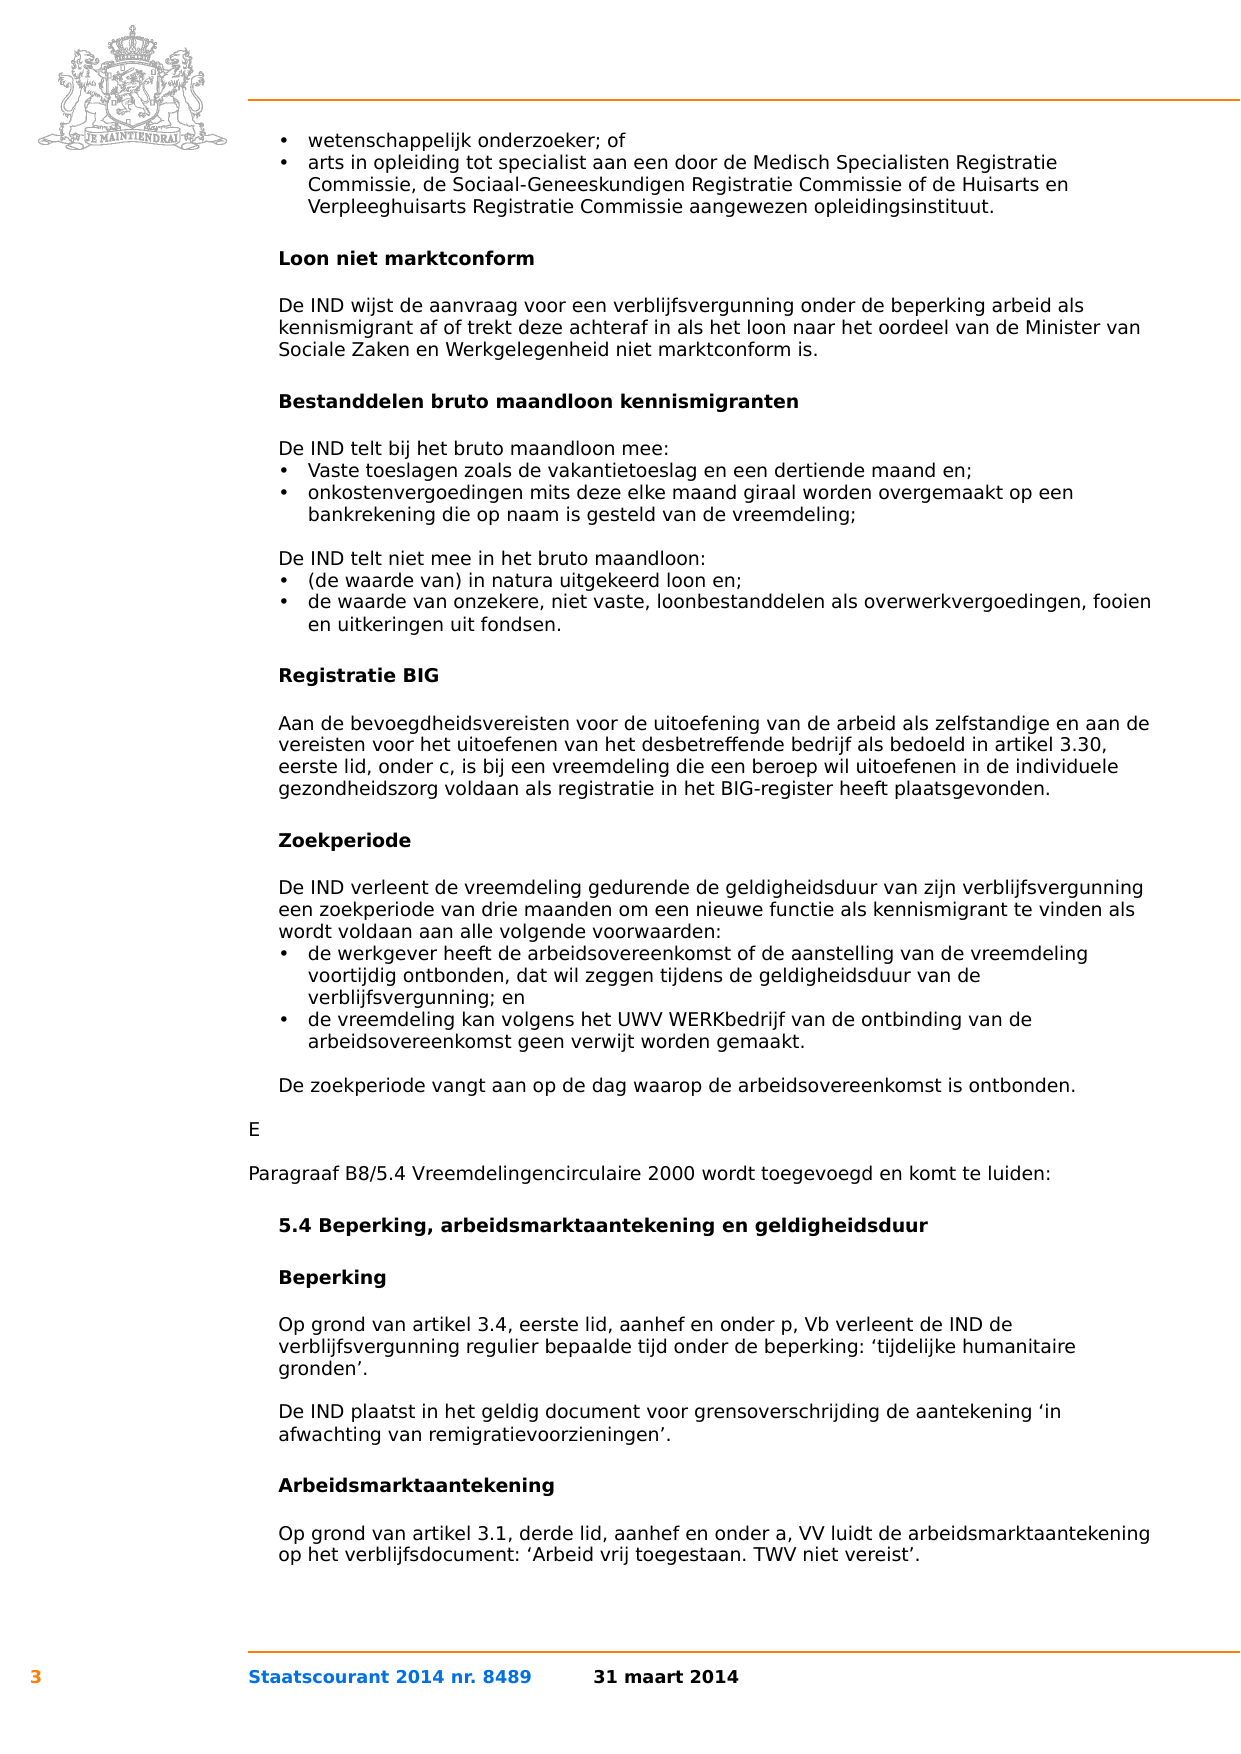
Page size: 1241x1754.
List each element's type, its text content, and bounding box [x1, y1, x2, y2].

text • de vreemdeling kan volgens het UWV WERKbedrijf van de ontbinding van de arbeidsovereenkomst geen verwijt worden gemaakt. [278, 1009, 1163, 1053]
text De IND verleent de vreemdeling gedurende de geldigheidsduur van zijn verblijfsvergunning een zoekperiode van drie maanden om een nieuwe functie als kennismigrant te vinden als wordt voldaan aan alle volgende voorwaarden: [278, 877, 1163, 943]
text De zoekperiode vangt aan op de dag waarop de arbeidsovereenkomst is ontbonden. [278, 1075, 1163, 1097]
picture [38, 25, 227, 150]
subtitle Bestanddelen bruto maandloon kennismigranten [278, 391, 1163, 413]
text • onkostenvergoedingen mits deze elke maand giraal worden overgemaakt op een bankrekening die op naam is gesteld van de vreemdeling; [278, 482, 1163, 526]
subtitle Beperking [278, 1267, 1163, 1289]
subtitle Arbeidsmarktaantekening [278, 1475, 1163, 1497]
text De IND plaatst in het geldig document voor grensoverschrijding de aantekening ‘in afwachting van remigratievoorzieningen’. [278, 1401, 1163, 1445]
text Paragraaf B8/5.4 Vreemdelingencirculaire 2000 wordt toegevoegd en komt te luiden: [248, 1163, 1163, 1185]
subtitle 5.4 Beperking, arbeidsmarktaantekening en geldigheidsduur [278, 1215, 1163, 1237]
text • de werkgever heeft de arbeidsovereenkomst of de aanstelling van de vreemdeling voortijdig ontbonden, dat wil zeggen tijdens de geldigheidsduur van de verblijfsvergunning; en [278, 943, 1163, 1009]
text • (de waarde van) in natura uitgekeerd loon en; [278, 569, 1163, 591]
text De IND telt bij het bruto maandloon mee: [278, 438, 1163, 460]
subtitle Zoekperiode [278, 830, 1163, 852]
text • arts in opleiding tot specialist aan een door de Medisch Specialisten Registratie Commissie, de Sociaal-Geneeskundigen Registratie Commissie of de Huisarts en Verpleeghuisarts Registratie Commissie aangewezen opleidingsinstituut. [278, 152, 1163, 218]
text Op grond van artikel 3.4, eerste lid, aanhef en onder p, Vb verleent de IND de verblijfsvergunning regulier bepaalde tijd onder de beperking: ‘tijdelijke humanitaire gronden’. [278, 1314, 1163, 1379]
text Op grond van artikel 3.1, derde lid, aanhef en onder a, VV luidt de arbeidsmarktaantekening op het verblijfsdocument: ‘Arbeid vrij toegestaan. TWV niet vereist’. [278, 1522, 1163, 1566]
text • de waarde van onzekere, niet vaste, loonbestanddelen als overwerkvergoedingen, fooien en uitkeringen uit fondsen. [278, 591, 1163, 635]
text • wetenschappelijk onderzoeker; of [278, 130, 1163, 152]
text Aan de bevoegdheidsvereisten voor de uitoefening van de arbeid als zelfstandige en aan de vereisten voor het uitoefenen van het desbetreffende bedrijf als bedoeld in artikel 3.30, eerste lid, onder c, is bij een vreemdeling die een beroep wil uitoefenen in de individuele gezondheidszorg voldaan als registratie in het BIG-register heeft plaatsgevonden. [278, 712, 1163, 800]
text E [248, 1119, 1163, 1141]
subtitle Loon niet marktconform [278, 248, 1163, 270]
subtitle Registratie BIG [278, 665, 1163, 687]
text De IND telt niet mee in het bruto maandloon: [278, 547, 1163, 569]
text • Vaste toeslagen zoals de vakantietoeslag en een dertiende maand en; [278, 460, 1163, 482]
text De IND wijst de aanvraag voor een verblijfsvergunning onder de beperking arbeid als kennismigrant af of trekt deze achteraf in als het loon naar het oordeel van de Minister van Sociale Zaken en Werkgelegenheid niet marktconform is. [278, 295, 1163, 361]
